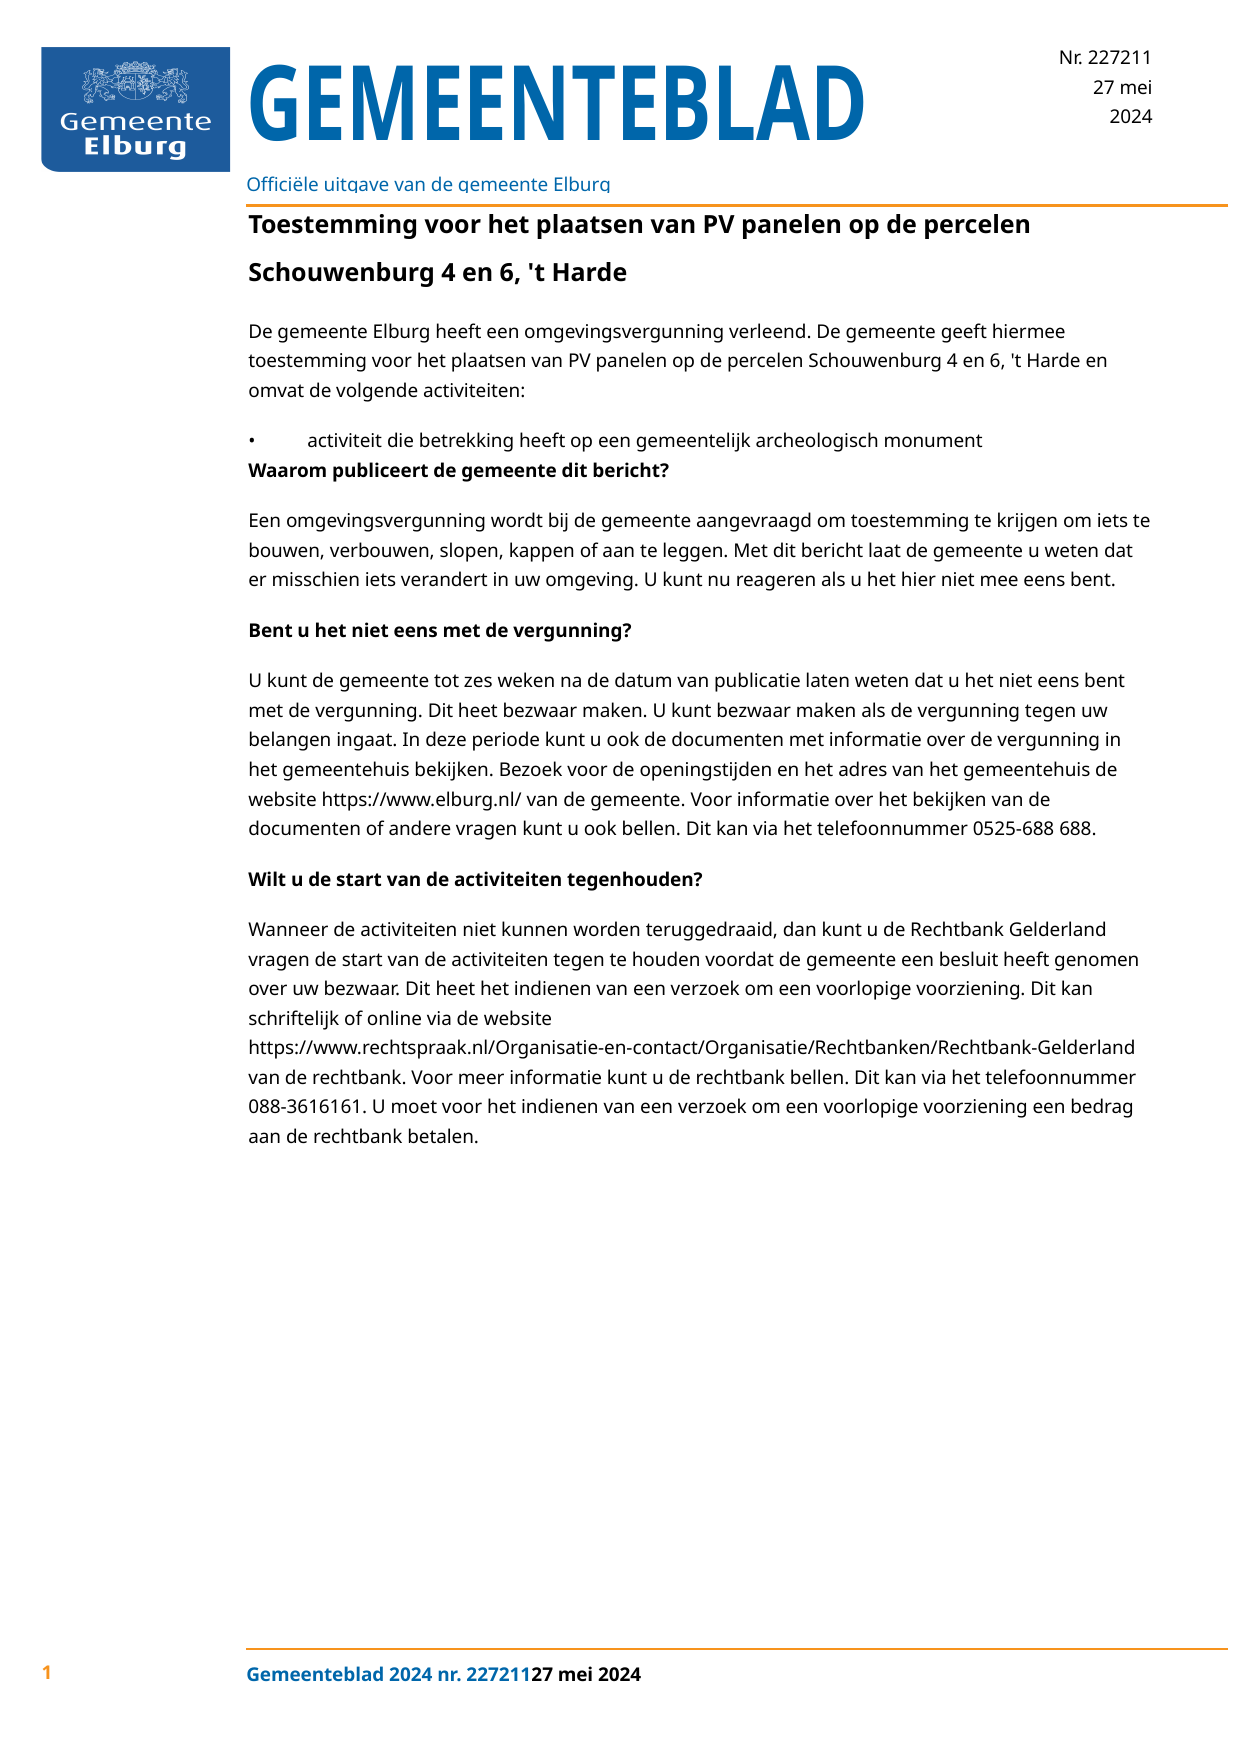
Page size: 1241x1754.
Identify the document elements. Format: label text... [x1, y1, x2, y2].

text Bent u het niet eens met de vergunning? [248, 617, 1152, 643]
text U kunt de gemeente tot zes weken na de datum van publicatie laten weten dat u het niet eens bent met de vergunning. Dit heet bezwaar maken. U kunt bezwaar maken als de vergunning tegen uw belangen ingaat. In deze periode kunt u ook de documenten met informatie over de vergunning in het gemeentehuis bekijken. Bezoek voor de openingstijden en het adres van het gemeentehuis de website https://www.elburg.nl/ van de gemeente. Voor informatie over het bekijken van de documenten of andere vragen kunt u ook bellen. Dit kan via het telefoonnummer 0525-688 688. [248, 667, 1152, 841]
text Toestemming voor het plaatsen van PV panelen op de percelen Schouwenburg 4 en 6, 't Harde [248, 207, 1152, 288]
text Wanneer de activiteiten niet kunnen worden teruggedraaid, dan kunt u de Rechtbank Gelderland vragen de start van de activiteiten tegen te houden voordat de gemeente een besluit heeft genomen over uw bezwaar. Dit heet het indienen van een verzoek om een voorlopige voorziening. Dit kan schriftelijk of online via de website https://www.rechtspraak.nl/Organisatie-en-contact/Organisatie/Rechtbanken/Rechtbank-Gelderland van de rechtbank. Voor meer informatie kunt u de rechtbank bellen. Dit kan via het telefoonnummer 088-3616161. U moet voor het indienen van een verzoek om een voorlopige voorziening een bedrag aan de rechtbank betalen. [248, 916, 1152, 1149]
list activiteit die betrekking heeft op een gemeentelijk archeologisch monument [248, 427, 1152, 453]
picture [41, 47, 231, 172]
text Waarom publiceert de gemeente dit bericht? [248, 457, 1152, 483]
text De gemeente Elburg heeft een omgevingsvergunning verleend. De gemeente geeft hiermee toestemming voor het plaatsen van PV panelen op de percelen Schouwenburg 4 en 6, 't Harde en omvat de volgende activiteiten: [248, 318, 1152, 403]
text Een omgevingsvergunning wordt bij de gemeente aangevraagd om toestemming te krijgen om iets te bouwen, verbouwen, slopen, kappen of aan te leggen. Met dit bericht laat de gemeente u weten dat er misschien iets verandert in uw omgeving. U kunt nu reageren als u het hier niet mee eens bent. [248, 507, 1152, 592]
text Wilt u de start van de activiteiten tegenhouden? [248, 866, 1152, 892]
